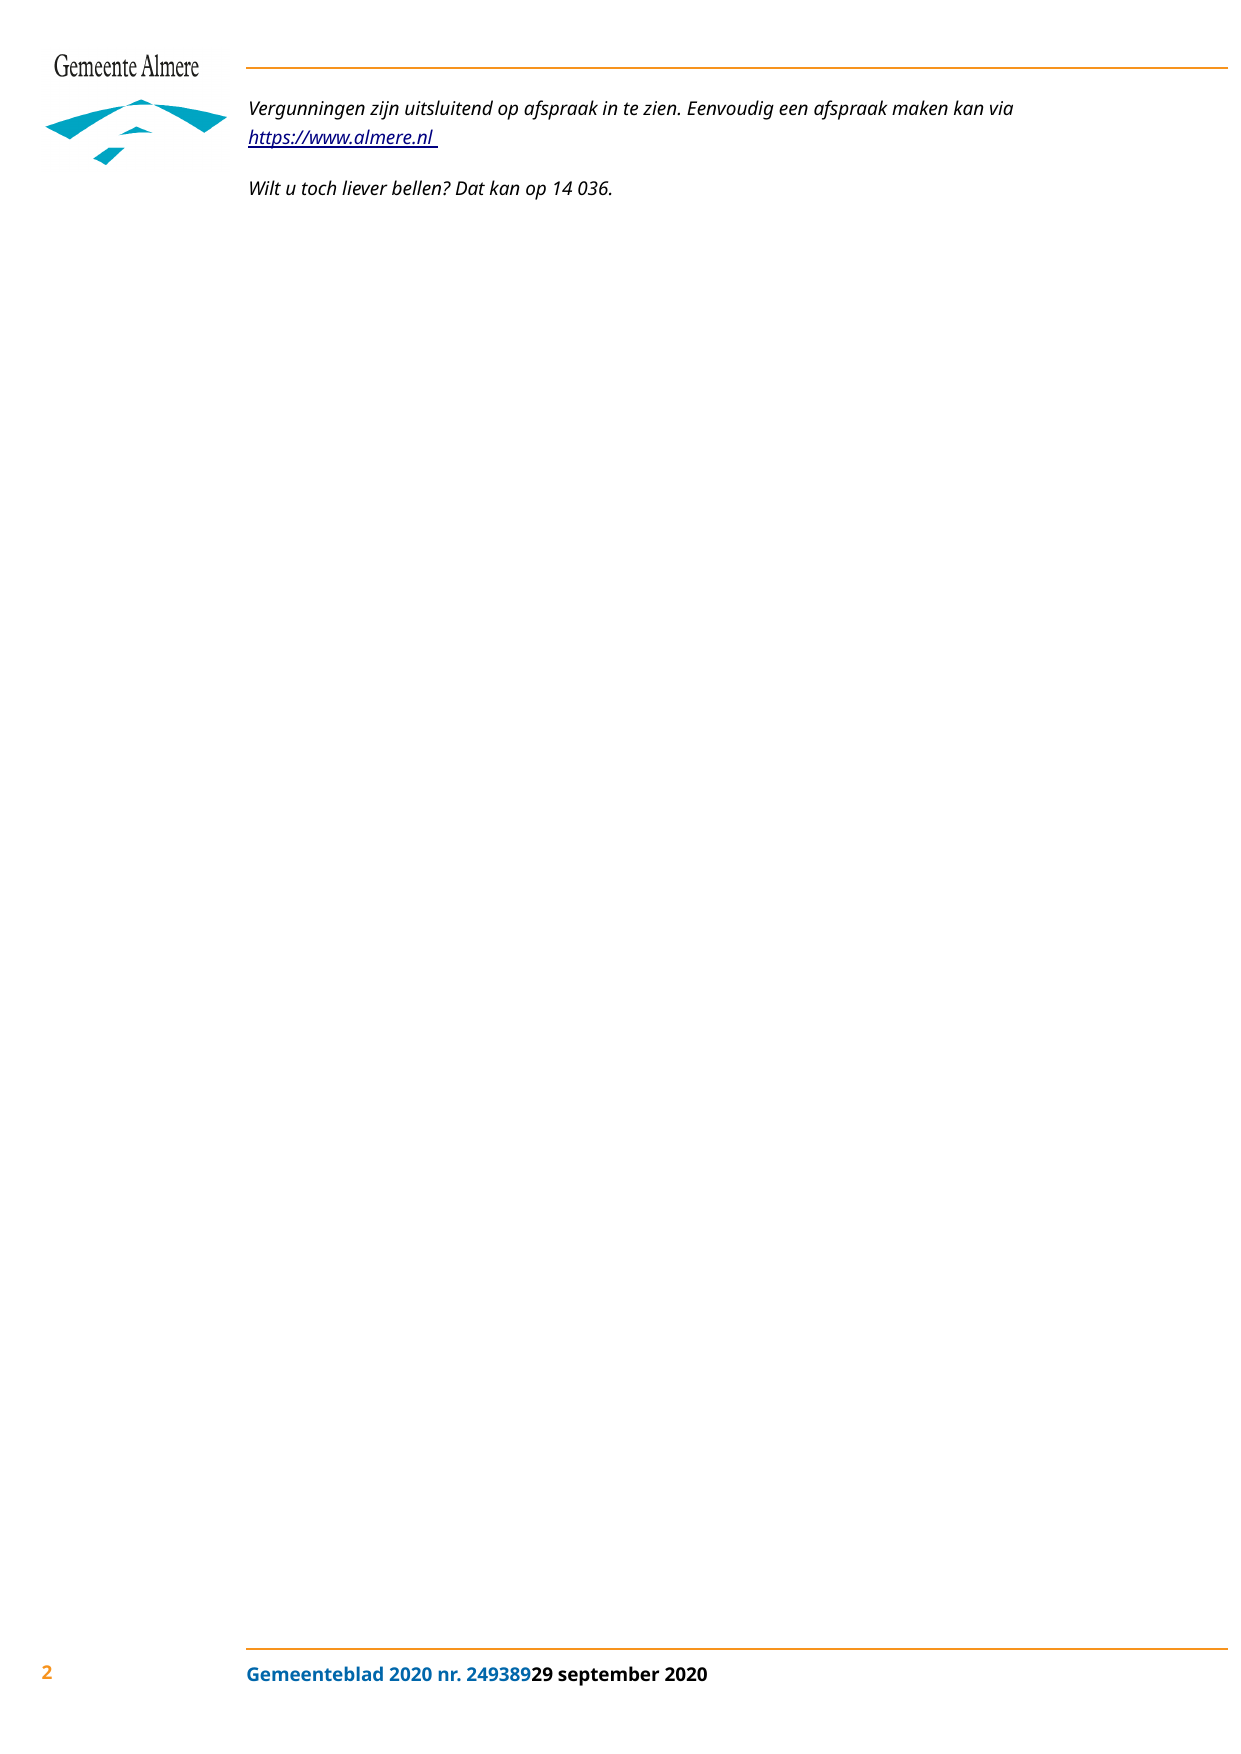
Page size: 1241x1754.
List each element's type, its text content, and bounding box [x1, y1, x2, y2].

text Wilt u toch liever bellen? Dat kan op 14 036. [248, 175, 1152, 201]
text Vergunningen zijn uitsluitend op afspraak in te zien. Eenvoudig een afspraak maken kan via https://www.almere.nl [248, 95, 1152, 150]
picture [41, 47, 231, 172]
